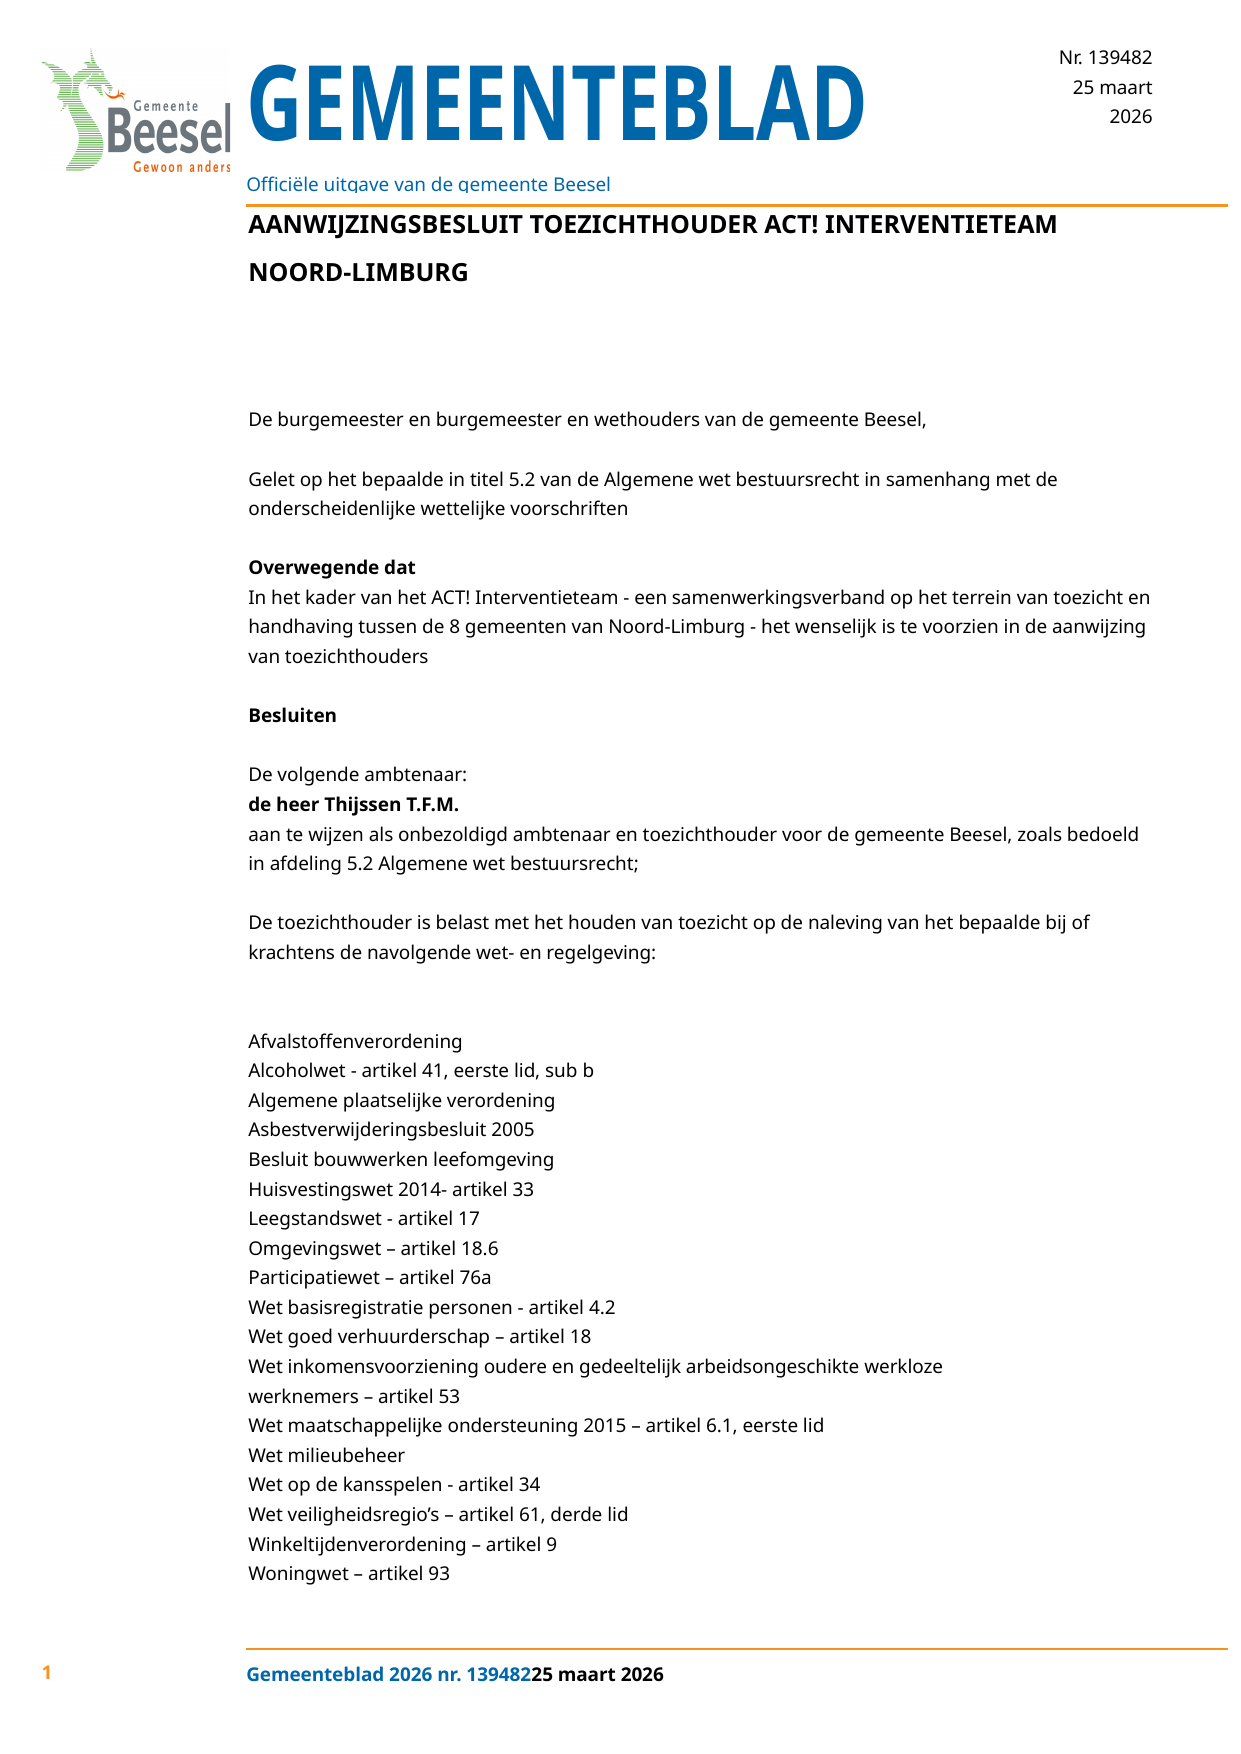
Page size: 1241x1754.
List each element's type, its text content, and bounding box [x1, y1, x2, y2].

text aan te wijzen als onbezoldigd ambtenaar en toezichthouder voor de gemeente Beesel, zoals bedoeld in afdeling 5.2 Algemene wet bestuursrecht; [248, 821, 1152, 876]
text Algemene plaatselijke verordening [248, 1087, 1152, 1113]
text Wet milieubeheer [248, 1442, 1152, 1468]
text Besluit bouwwerken leefomgeving [248, 1146, 1152, 1172]
text Wet maatschappelijke ondersteuning 2015 – artikel 6.1, eerste lid [248, 1412, 1152, 1438]
text De burgemeester en burgemeester en wethouders van de gemeente Beesel, [248, 407, 1152, 432]
text Asbestverwijderingsbesluit 2005 [248, 1117, 1152, 1142]
text Wet op de kansspelen - artikel 34 [248, 1472, 1152, 1497]
text Huisvestingswet 2014- artikel 33 [248, 1176, 1152, 1202]
text Wet goed verhuurderschap – artikel 18 [248, 1324, 1152, 1349]
text Wet inkomensvoorziening oudere en gedeeltelijk arbeidsongeschikte werkloze [248, 1353, 1152, 1379]
text Besluiten [248, 702, 1152, 728]
text Alcoholwet - artikel 41, eerste lid, sub b [248, 1057, 1152, 1083]
text Woningwet – artikel 93 [248, 1560, 1152, 1586]
text Omgevingswet – artikel 18.6 [248, 1235, 1152, 1261]
text werknemers – artikel 53 [248, 1383, 1152, 1409]
picture [41, 47, 231, 172]
text Gelet op het bepaalde in titel 5.2 van de Algemene wet bestuursrecht in samenhang met de onderscheidenlijke wettelijke voorschriften [248, 466, 1152, 521]
text Wet veiligheidsregio’s – artikel 61, derde lid [248, 1501, 1152, 1527]
text Participatiewet – artikel 76a [248, 1264, 1152, 1290]
text Winkeltijdenverordening – artikel 9 [248, 1531, 1152, 1557]
text Afvalstoffenverordening [248, 1028, 1152, 1054]
text Overwegende dat [248, 554, 1152, 580]
text de heer Thijssen T.F.M. [248, 791, 1152, 817]
text De volgende ambtenaar: [248, 762, 1152, 787]
text Wet basisregistratie personen - artikel 4.2 [248, 1294, 1152, 1320]
text AANWIJZINGSBESLUIT TOEZICHTHOUDER ACT! INTERVENTIETEAM NOORD-LIMBURG [248, 207, 1152, 288]
text De toezichthouder is belast met het houden van toezicht op de naleving van het bepaalde bij of krachtens de navolgende wet- en regelgeving: [248, 909, 1152, 965]
text In het kader van het ACT! Interventieteam - een samenwerkingsverband op het terrein van toezicht en handhaving tussen de 8 gemeenten van Noord-Limburg - het wenselijk is te voorzien in de aanwijzing van toezichthouders [248, 584, 1152, 669]
text Leegstandswet - artikel 17 [248, 1205, 1152, 1231]
